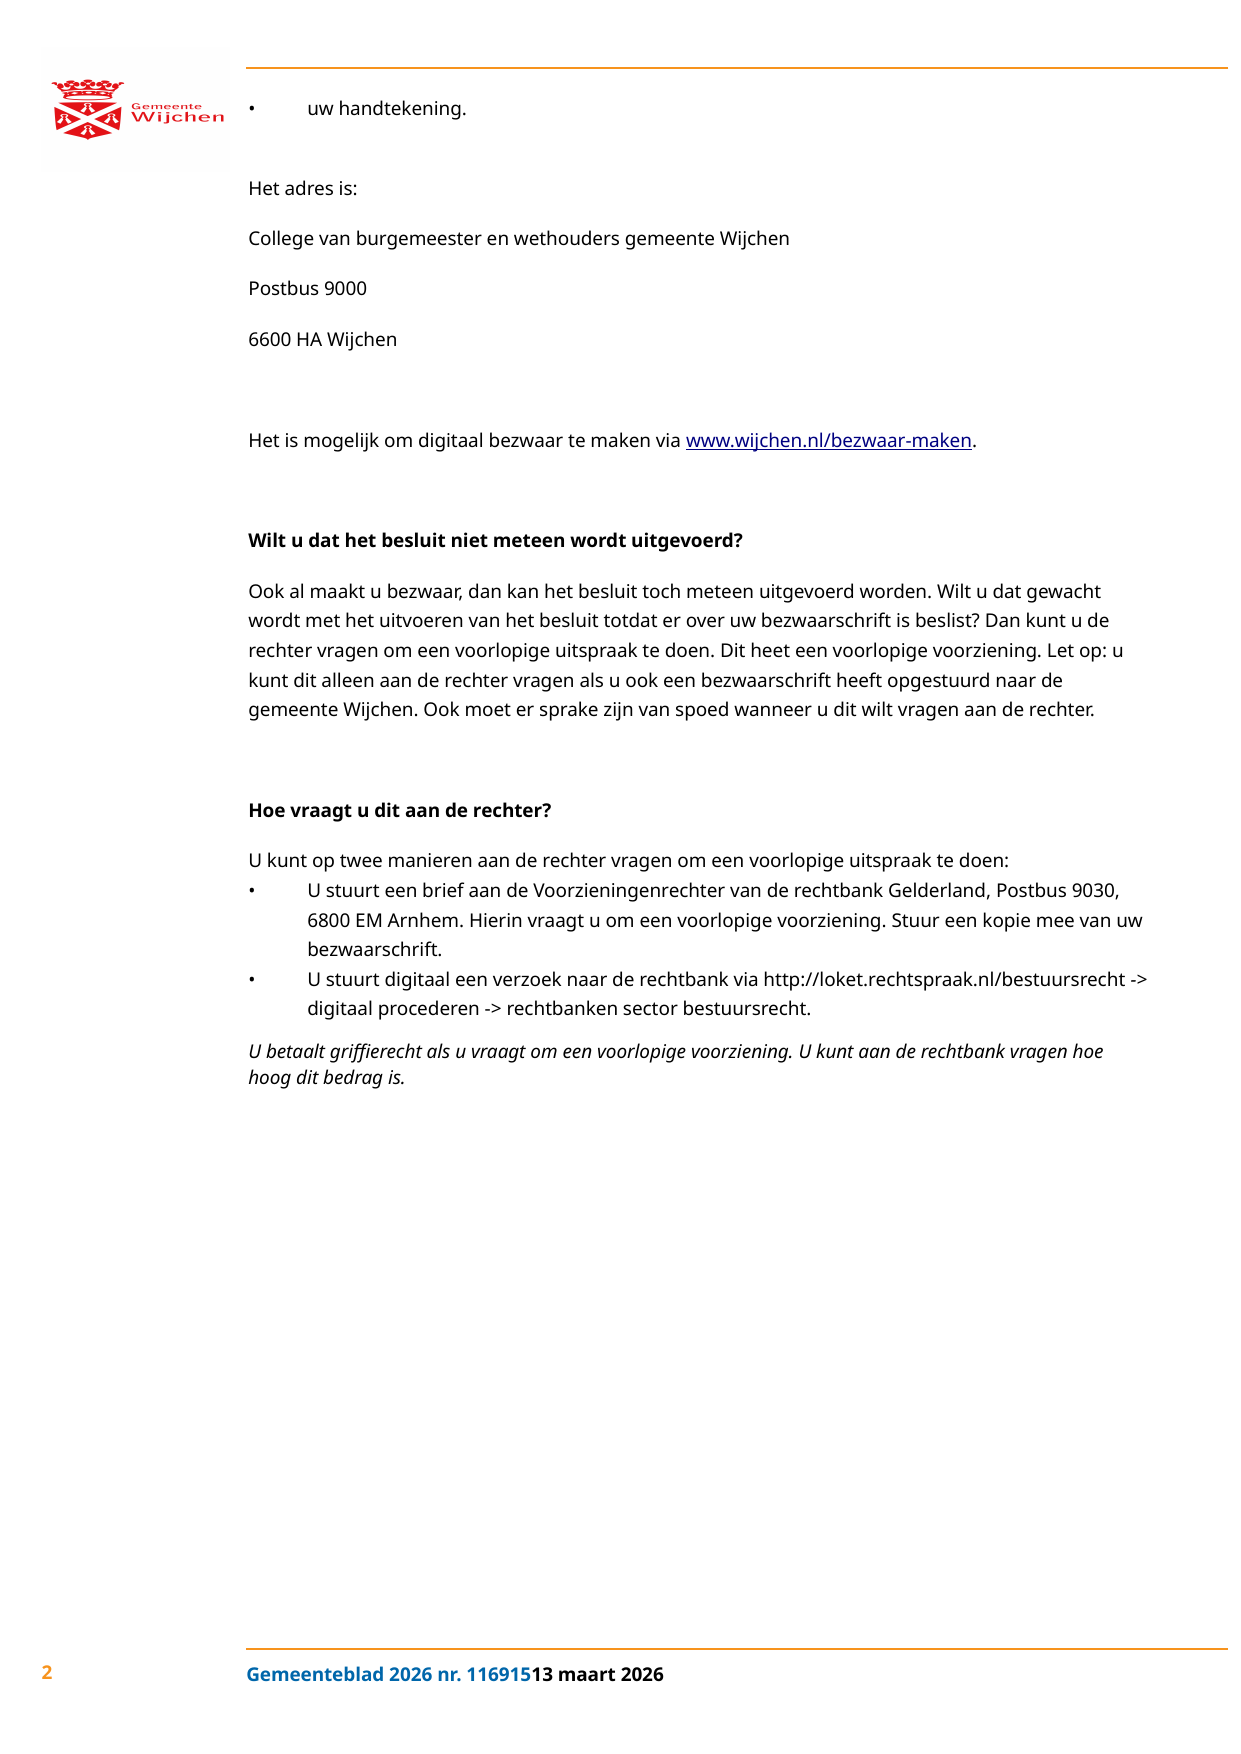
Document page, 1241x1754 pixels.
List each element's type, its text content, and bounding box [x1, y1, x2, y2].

list U stuurt een brief aan de Voorzieningenrechter van de rechtbank Gelderland, Postbus 9030, 6800 EM Arnhem. Hierin vraagt u om een voorlopige voorziening. Stuur een kopie mee van uw bezwaarschrift. [248, 877, 1152, 962]
text College van burgemeester en wethouders gemeente Wijchen [248, 225, 1152, 251]
text Het adres is: [248, 175, 1152, 201]
text U kunt op twee manieren aan de rechter vragen om een voorlopige uitspraak te doen: [248, 848, 1152, 873]
text Hoe vraagt u dit aan de rechter? [248, 797, 1152, 823]
text U betaalt griffierecht als u vraagt om een voorlopige voorziening. U kunt aan de rechtbank vragen hoe hoog dit bedrag is. [248, 1039, 1152, 1090]
text Ook al maakt u bezwaar, dan kan het besluit toch meteen uitgevoerd worden. Wilt u dat gewacht wordt met het uitvoeren van het besluit totdat er over uw bezwaarschrift is beslist? Dan kunt u de rechter vragen om een voorlopige uitspraak te doen. Dit heet een voorlopige voorziening. Let op: u kunt dit alleen aan de rechter vragen als u ook een bezwaarschrift heeft opgestuurd naar de gemeente Wijchen. Ook moet er sprake zijn van spoed wanneer u dit wilt vragen aan de rechter. [248, 578, 1152, 722]
text Postbus 9000 [248, 276, 1152, 301]
text Het is mogelijk om digitaal bezwaar te maken via www.wijchen.nl/bezwaar-maken. [248, 427, 1152, 453]
list uw handtekening. [248, 95, 1152, 121]
picture [41, 47, 231, 172]
text 6600 HA Wijchen [248, 326, 1152, 352]
list U stuurt digitaal een verzoek naar de rechtbank via http://loket.rechtspraak.nl/bestuursrecht -> digitaal procederen -> rechtbanken sector bestuursrecht. [248, 966, 1152, 1021]
text Wilt u dat het besluit niet meteen wordt uitgevoerd? [248, 528, 1152, 553]
